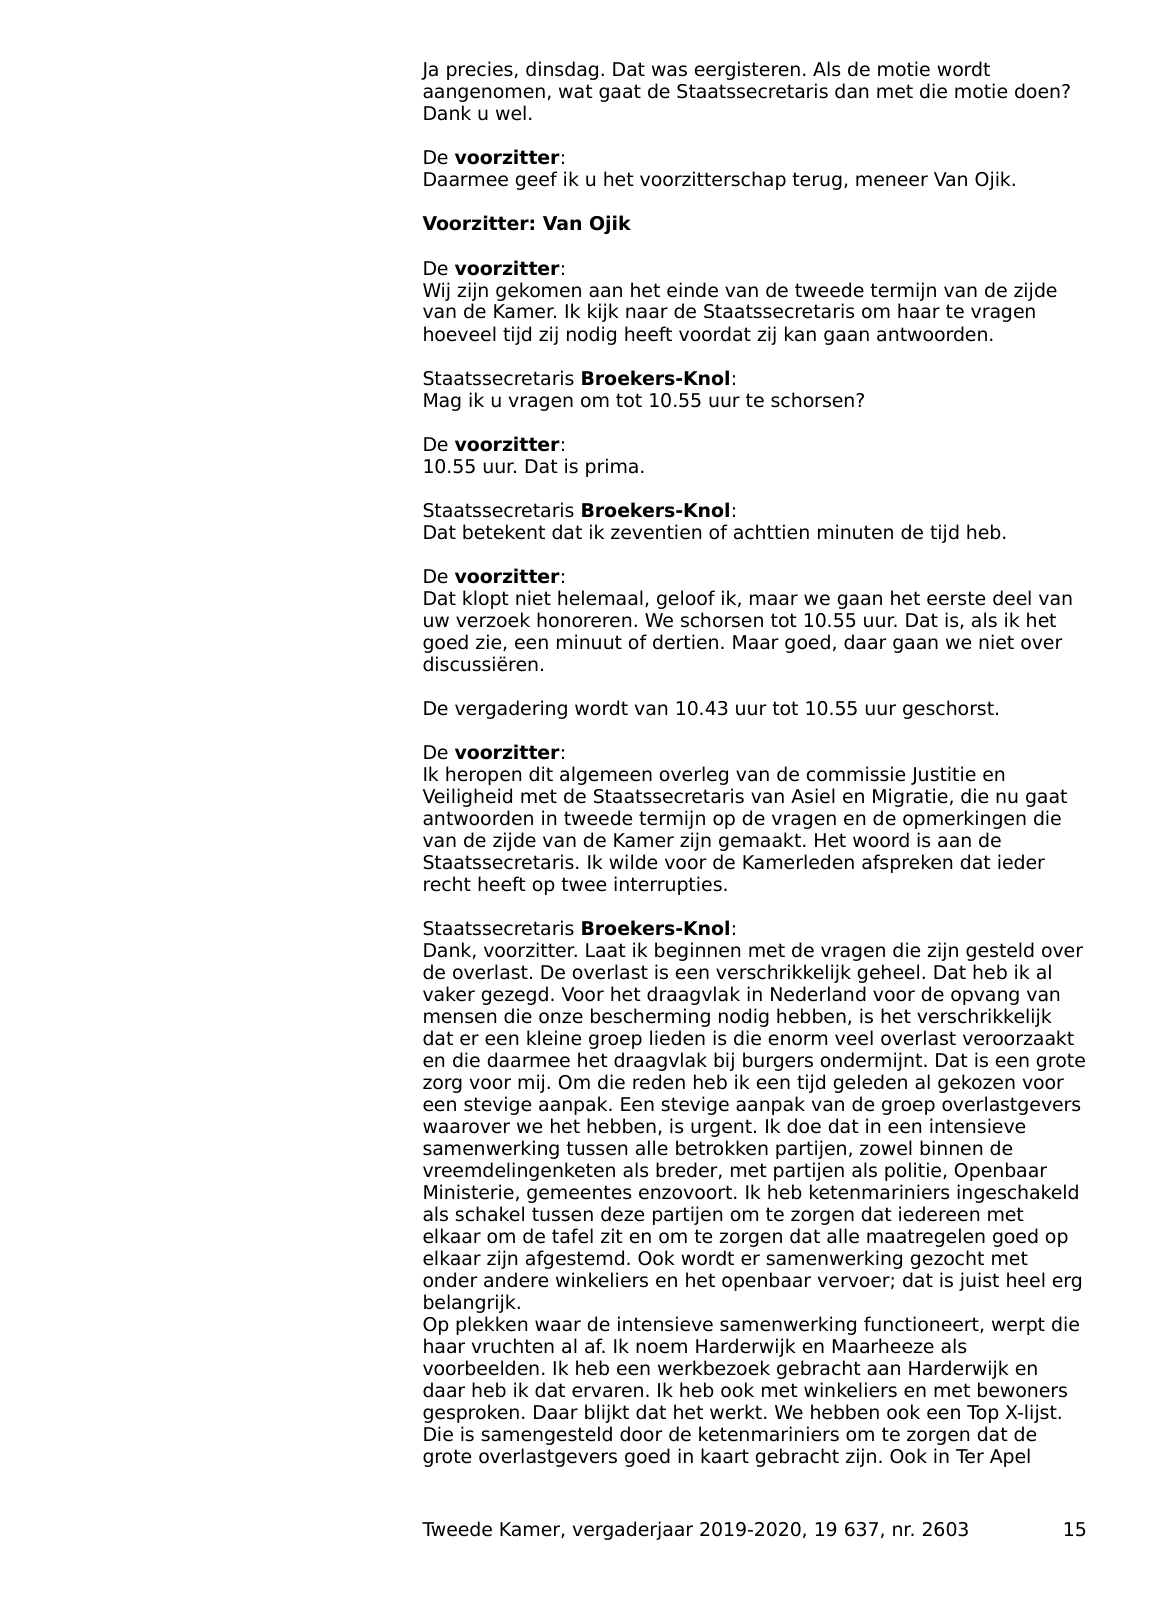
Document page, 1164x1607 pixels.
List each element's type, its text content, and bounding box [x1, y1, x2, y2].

text De voorzitter: [422, 434, 1087, 456]
text De vergadering wordt van 10.43 uur tot 10.55 uur geschorst. [422, 698, 1087, 720]
text 10.55 uur. Dat is prima. [422, 456, 1087, 478]
text Dank, voorzitter. Laat ik beginnen met de vragen die zijn gesteld over de overlast. De overlast is een verschrikkelijk geheel. Dat heb ik al vaker gezegd. Voor het draagvlak in Nederland voor de opvang van mensen die onze bescherming nodig hebben, is het verschrikkelijk dat er een kleine groep lieden is die enorm veel overlast veroorzaakt en die daarmee het draagvlak bij burgers ondermijnt. Dat is een grote zorg voor mij. Om die reden heb ik een tijd geleden al gekozen voor een stevige aanpak. Een stevige aanpak van de groep overlastgevers waarover we het hebben, is urgent. Ik doe dat in een intensieve samenwerking tussen alle betrokken partijen, zowel binnen de vreemdelingenketen als breder, met partijen als politie, Openbaar Ministerie, gemeentes enzovoort. Ik heb ketenmariniers ingeschakeld als schakel tussen deze partijen om te zorgen dat iedereen met elkaar om de tafel zit en om te zorgen dat alle maatregelen goed op elkaar zijn afgestemd. Ook wordt er samenwerking gezocht met onder andere winkeliers en het openbaar vervoer; dat is juist heel erg belangrijk. [422, 940, 1087, 1314]
text Dat betekent dat ik zeventien of achttien minuten de tijd heb. [422, 522, 1087, 544]
text Staatssecretaris Broekers-Knol: [422, 918, 1087, 940]
text Mag ik u vragen om tot 10.55 uur te schorsen? [422, 389, 1087, 412]
text Ja precies, dinsdag. Dat was eergisteren. Als de motie wordt aangenomen, wat gaat de Staatssecretaris dan met die motie doen? [422, 59, 1087, 103]
text De voorzitter: [422, 742, 1087, 764]
text Dank u wel. [422, 103, 1087, 125]
text Wij zijn gekomen aan het einde van de tweede termijn van de zijde van de Kamer. Ik kijk naar de Staatssecretaris om haar te vragen hoeveel tijd zij nodig heeft voordat zij kan gaan antwoorden. [422, 279, 1087, 345]
text Op plekken waar de intensieve samenwerking functioneert, werpt die haar vruchten al af. Ik noem Harderwijk en Maarheeze als voorbeelden. Ik heb een werkbezoek gebracht aan Harderwijk en daar heb ik dat ervaren. Ik heb ook met winkeliers en met bewoners gesproken. Daar blijkt dat het werkt. We hebben ook een Top X-lijst. Die is samengesteld door de ketenmariniers om te zorgen dat de grote overlastgevers goed in kaart gebracht zijn. Ook in Ter Apel [422, 1314, 1087, 1468]
text De voorzitter: [422, 147, 1087, 169]
text Daarmee geef ik u het voorzitterschap terug, meneer Van Ojik. [422, 169, 1087, 191]
text Ik heropen dit algemeen overleg van de commissie Justitie en Veiligheid met de Staatssecretaris van Asiel en Migratie, die nu gaat antwoorden in tweede termijn op de vragen en de opmerkingen die van de zijde van de Kamer zijn gemaakt. Het woord is aan de Staatssecretaris. Ik wilde voor de Kamerleden afspreken dat ieder recht heeft op twee interrupties. [422, 764, 1087, 896]
text Staatssecretaris Broekers-Knol: [422, 500, 1087, 522]
text De voorzitter: [422, 257, 1087, 279]
subtitle Voorzitter: Van Ojik [422, 213, 1087, 235]
text De voorzitter: [422, 566, 1087, 588]
text Dat klopt niet helemaal, geloof ik, maar we gaan het eerste deel van uw verzoek honoreren. We schorsen tot 10.55 uur. Dat is, als ik het goed zie, een minuut of dertien. Maar goed, daar gaan we niet over discussiëren. [422, 588, 1087, 676]
text Staatssecretaris Broekers-Knol: [422, 368, 1087, 389]
